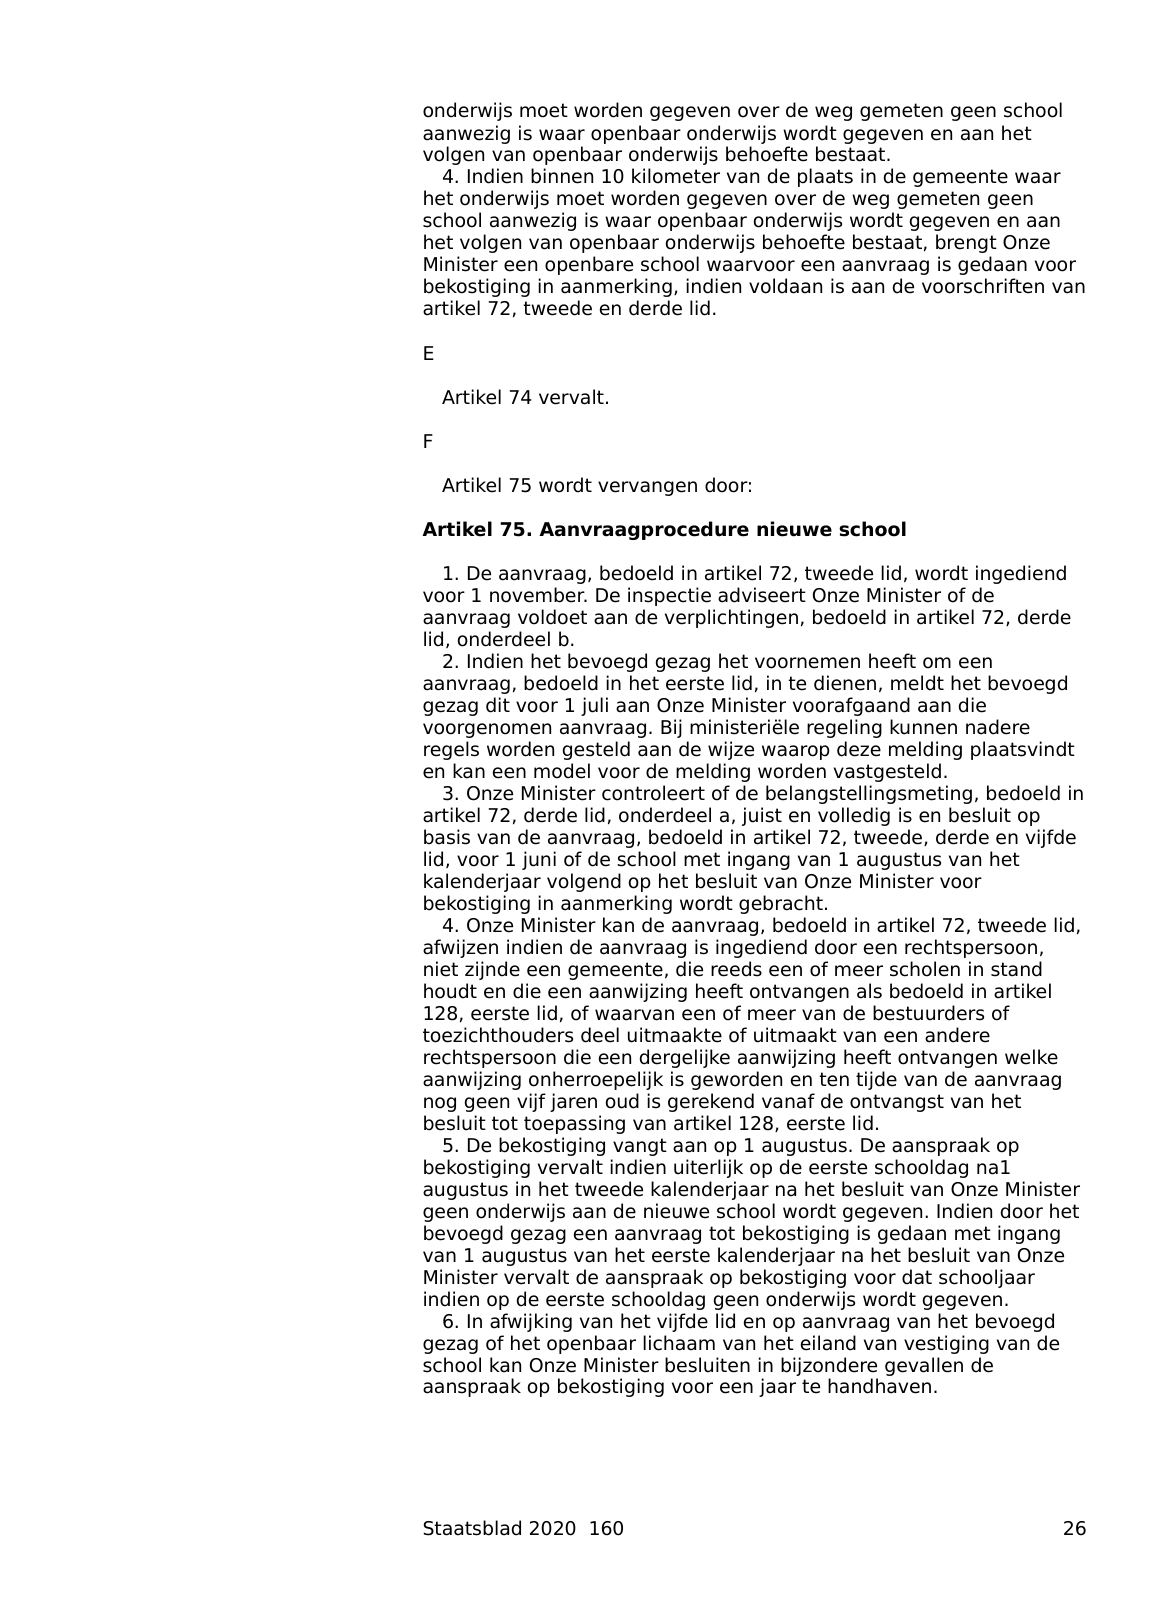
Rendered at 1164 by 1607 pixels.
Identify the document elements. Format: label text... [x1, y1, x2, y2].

text 1. De aanvraag, bedoeld in artikel 72, tweede lid, wordt ingediend voor 1 november. De inspectie adviseert Onze Minister of de aanvraag voldoet aan de verplichtingen, bedoeld in artikel 72, derde lid, onderdeel b. [422, 563, 1087, 651]
text Artikel 75 wordt vervangen door: [422, 475, 1087, 497]
text E [422, 342, 1087, 364]
text F [422, 431, 1087, 453]
text 2. Indien het bevoegd gezag het voornemen heeft om een aanvraag, bedoeld in het eerste lid, in te dienen, meldt het bevoegd gezag dit voor 1 juli aan Onze Minister voorafgaand aan die voorgenomen aanvraag. Bij ministeriële regeling kunnen nadere regels worden gesteld aan de wijze waarop deze melding plaatsvindt en kan een model voor de melding worden vastgesteld. [422, 651, 1087, 783]
text 5. De bekostiging vangt aan op 1 augustus. De aanspraak op bekostiging vervalt indien uiterlijk op de eerste schooldag na1 augustus in het tweede kalenderjaar na het besluit van Onze Minister geen onderwijs aan de nieuwe school wordt gegeven. Indien door het bevoegd gezag een aanvraag tot bekostiging is gedaan met ingang van 1 augustus van het eerste kalenderjaar na het besluit van Onze Minister vervalt de aanspraak op bekostiging voor dat schooljaar indien op de eerste schooldag geen onderwijs wordt gegeven. [422, 1135, 1087, 1311]
text onderwijs moet worden gegeven over de weg gemeten geen school aanwezig is waar openbaar onderwijs wordt gegeven en aan het volgen van openbaar onderwijs behoefte bestaat. [422, 100, 1087, 166]
text 4. Indien binnen 10 kilometer van de plaats in de gemeente waar het onderwijs moet worden gegeven over de weg gemeten geen school aanwezig is waar openbaar onderwijs wordt gegeven en aan het volgen van openbaar onderwijs behoefte bestaat, brengt Onze Minister een openbare school waarvoor een aanvraag is gedaan voor bekostiging in aanmerking, indien voldaan is aan de voorschriften van artikel 72, tweede en derde lid. [422, 166, 1087, 320]
text 6. In afwijking van het vijfde lid en op aanvraag van het bevoegd gezag of het openbaar lichaam van het eiland van vestiging van de school kan Onze Minister besluiten in bijzondere gevallen de aanspraak op bekostiging voor een jaar te handhaven. [422, 1311, 1087, 1398]
text 3. Onze Minister controleert of de belangstellingsmeting, bedoeld in artikel 72, derde lid, onderdeel a, juist en volledig is en besluit op basis van de aanvraag, bedoeld in artikel 72, tweede, derde en vijfde lid, voor 1 juni of de school met ingang van 1 augustus van het kalenderjaar volgend op het besluit van Onze Minister voor bekostiging in aanmerking wordt gebracht. [422, 783, 1087, 915]
text Artikel 74 vervalt. [422, 387, 1087, 408]
subtitle Artikel 75. Aanvraagprocedure nieuwe school [422, 519, 1087, 541]
text 4. Onze Minister kan de aanvraag, bedoeld in artikel 72, tweede lid, afwijzen indien de aanvraag is ingediend door een rechtspersoon, niet zijnde een gemeente, die reeds een of meer scholen in stand houdt en die een aanwijzing heeft ontvangen als bedoeld in artikel 128, eerste lid, of waarvan een of meer van de bestuurders of toezichthouders deel uitmaakte of uitmaakt van een andere rechtspersoon die een dergelijke aanwijzing heeft ontvangen welke aanwijzing onherroepelijk is geworden en ten tijde van de aanvraag nog geen vijf jaren oud is gerekend vanaf de ontvangst van het besluit tot toepassing van artikel 128, eerste lid. [422, 915, 1087, 1135]
